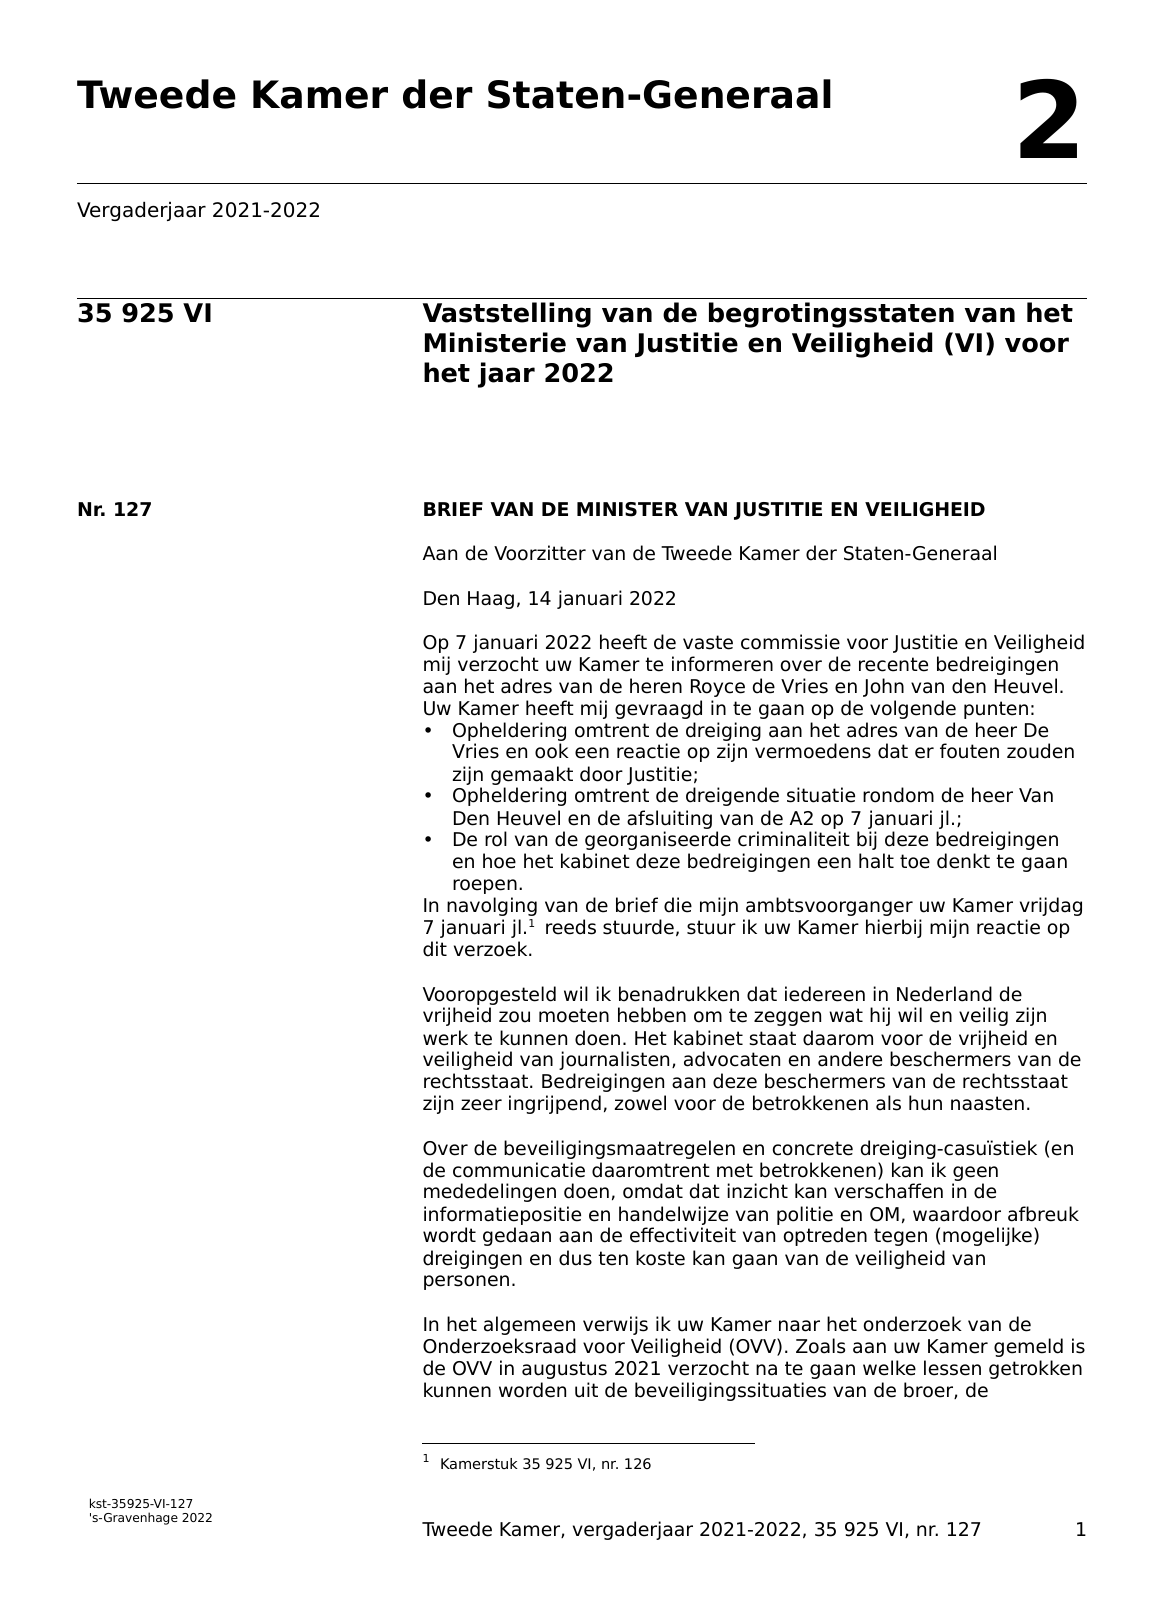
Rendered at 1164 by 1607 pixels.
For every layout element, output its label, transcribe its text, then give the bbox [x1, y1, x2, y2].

text Over de beveiligingsmaatregelen en concrete dreiging-casuïstiek (en de communicatie daaromtrent met betrokkenen) kan ik geen mededelingen doen, omdat dat inzicht kan verschaffen in de informatiepositie en handelwijze van politie en OM, waardoor afbreuk wordt gedaan aan de effectiviteit van optreden tegen (mogelijke) dreigingen en dus ten koste kan gaan van de veiligheid van personen. [422, 1137, 1087, 1291]
text In het algemeen verwijs ik uw Kamer naar het onderzoek van de Onderzoeksraad voor Veiligheid (OVV). Zoals aan uw Kamer gemeld is de OVV in augustus 2021 verzocht na te gaan welke lessen getrokken kunnen worden uit de beveiligingssituaties van de broer, de [422, 1313, 1087, 1401]
table_header Tweede Kamer der Staten-Generaal [77, 59, 886, 183]
text • De rol van de georganiseerde criminaliteit bij deze bedreigingen en hoe het kabinet deze bedreigingen een halt toe denkt te gaan roepen. [422, 829, 1087, 895]
text • Opheldering omtrent de dreiging aan het adres van de heer De Vries en ook een reactie op zijn vermoedens dat er fouten zouden zijn gemaakt door Justitie; [422, 719, 1087, 785]
subtitle Nr. 127 BRIEF VAN DE MINISTER VAN JUSTITIE EN VEILIGHEID [77, 499, 1087, 521]
text Op 7 januari 2022 heeft de vaste commissie voor Justitie en Veiligheid mij verzocht uw Kamer te informeren over de recente bedreigingen aan het adres van de heren Royce de Vries en John van den Heuvel. Uw Kamer heeft mij gevraagd in te gaan op de volgende punten: [422, 632, 1087, 719]
text Vooropgesteld wil ik benadrukken dat iedereen in Nederland de vrijheid zou moeten hebben om te zeggen wat hij wil en veilig zijn werk te kunnen doen. Het kabinet staat daarom voor de vrijheid en veiligheid van journalisten, advocaten en andere beschermers van de rechtsstaat. Bedreigingen aan deze beschermers van de rechtsstaat zijn zeer ingrijpend, zowel voor de betrokkenen als hun naasten. [422, 983, 1087, 1115]
subtitle 35 925 VI Vaststelling van de begrotingsstaten van het Ministerie van Justitie en Veiligheid (VI) voor het jaar 2022 [77, 299, 1087, 388]
text In navolging van de brief die mijn ambtsvoorganger uw Kamer vrijdag 7 januari jl. reeds stuurde, stuur ik uw Kamer hierbij mijn reactie op dit verzoek. [422, 895, 1087, 961]
text • Opheldering omtrent de dreigende situatie rondom de heer Van Den Heuvel en de afsluiting van de A2 op 7 januari jl.; [422, 785, 1087, 829]
text 's-Gravenhage 2022 [88, 1511, 323, 1525]
text Den Haag, 14 januari 2022 [422, 587, 1087, 609]
table_cell Vergaderjaar 2021-2022 [77, 184, 1087, 298]
text kst-35925-VI-127 [88, 1497, 323, 1511]
text Kamerstuk 35 925 VI, nr. 126 [422, 1452, 1087, 1474]
text Aan de Voorzitter van de Tweede Kamer der Staten-Generaal [422, 543, 1087, 565]
table_header 2 [886, 59, 1087, 183]
